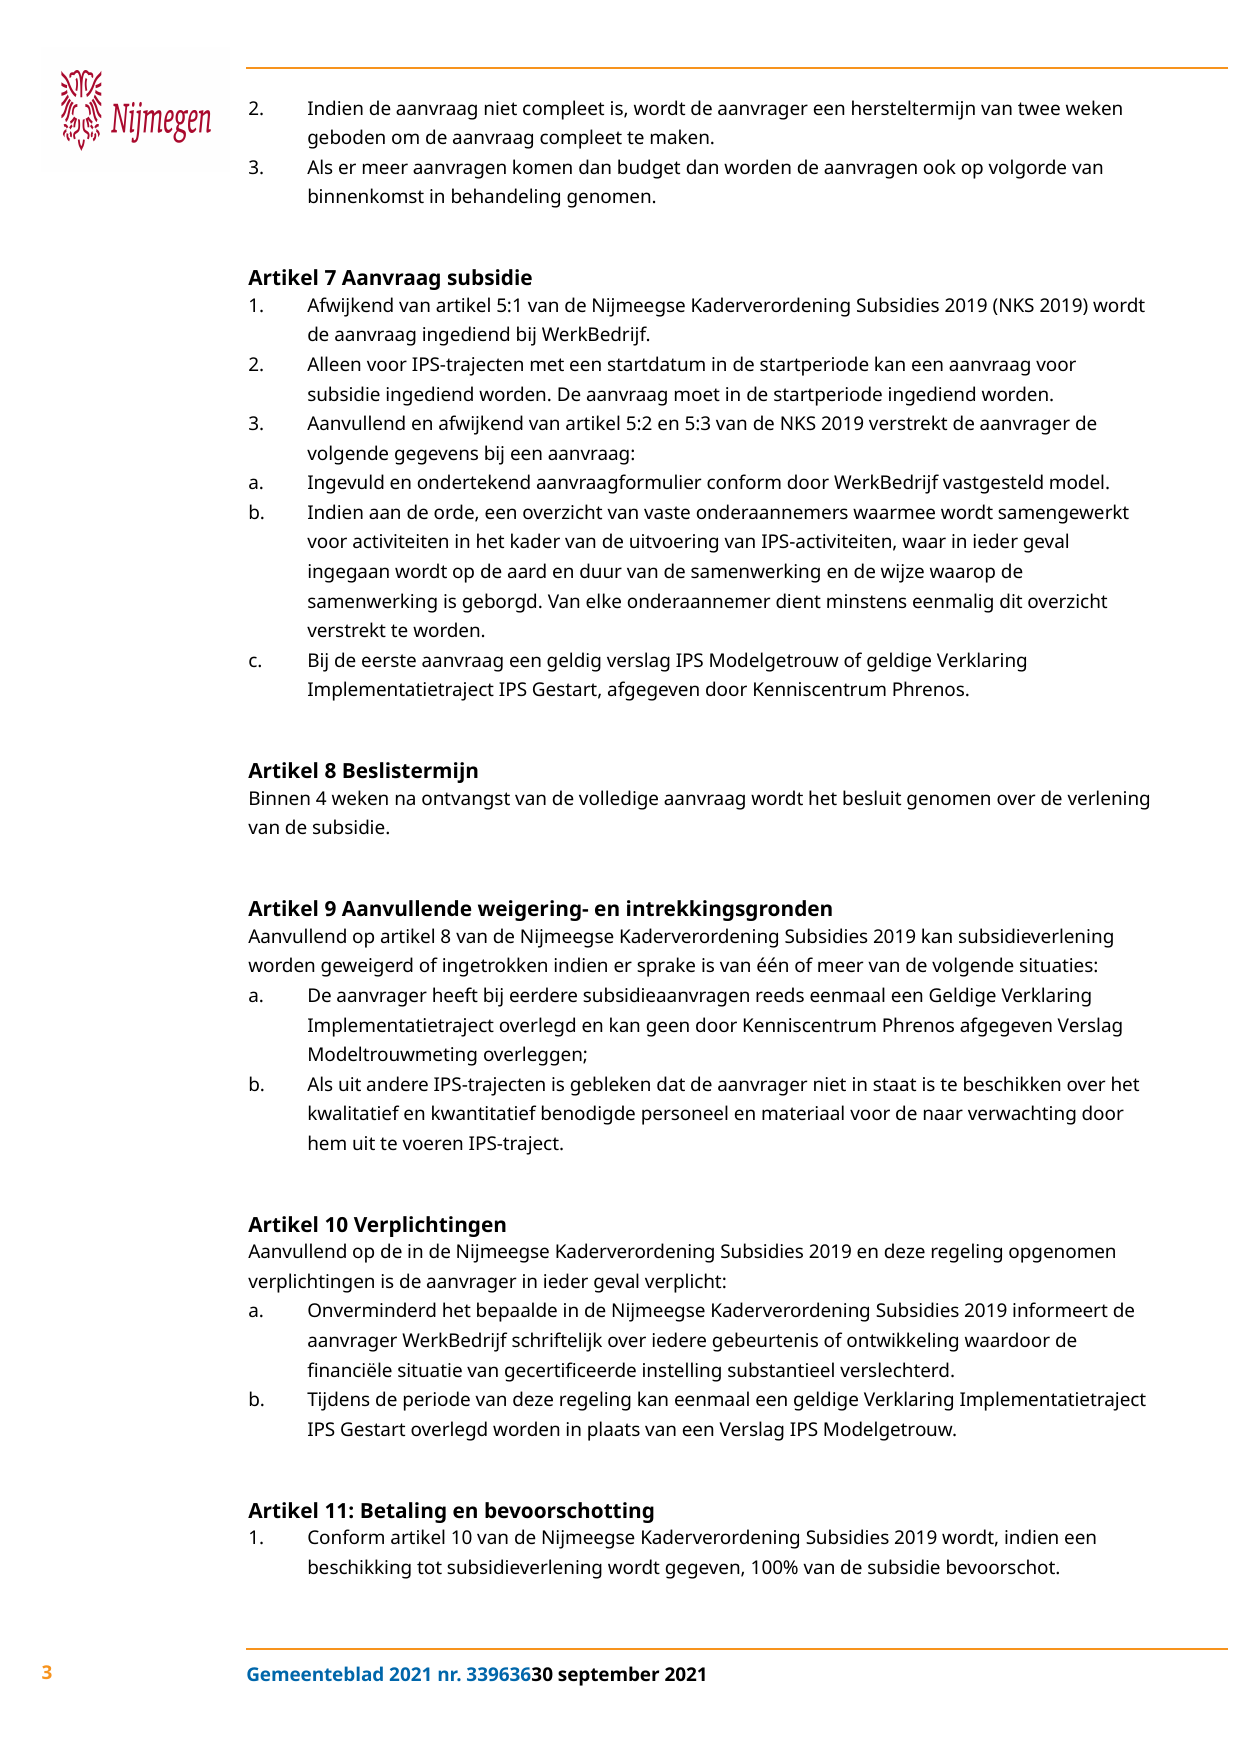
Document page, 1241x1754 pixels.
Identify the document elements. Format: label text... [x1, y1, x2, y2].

text Artikel 8 Beslistermijn [248, 757, 1152, 785]
list Bij de eerste aanvraag een geldig verslag IPS Modelgetrouw of geldige Verklaring Implementatietraject IPS Gestart, afgegeven door Kenniscentrum Phrenos. [248, 647, 1152, 702]
list Onverminderd het bepaalde in de Nijmeegse Kaderverordening Subsidies 2019 informeert de aanvrager WerkBedrijf schriftelijk over iedere gebeurtenis of ontwikkeling waardoor de financiële situatie van gecertificeerde instelling substantieel verslechterd. [248, 1298, 1152, 1383]
list Afwijkend van artikel 5:1 van de Nijmeegse Kaderverordening Subsidies 2019 (NKS 2019) wordt de aanvraag ingediend bij WerkBedrijf. [248, 292, 1152, 347]
picture [41, 47, 231, 172]
text Aanvullend op artikel 8 van de Nijmeegse Kaderverordening Subsidies 2019 kan subsidieverlening worden geweigerd of ingetrokken indien er sprake is van één of meer van de volgende situaties: [248, 923, 1152, 978]
list Indien aan de orde, een overzicht van vaste onderaannemers waarmee wordt samengewerkt voor activiteiten in het kader van de uitvoering van IPS-activiteiten, waar in ieder geval ingegaan wordt op de aard en duur van de samenwerking en de wijze waarop de samenwerking is geborgd. Van elke onderaannemer dient minstens eenmalig dit overzicht verstrekt te worden. [248, 499, 1152, 643]
list Alleen voor IPS-trajecten met een startdatum in de startperiode kan een aanvraag voor subsidie ingediend worden. De aanvraag moet in de startperiode ingediend worden. [248, 351, 1152, 406]
list Aanvullend en afwijkend van artikel 5:2 en 5:3 van de NKS 2019 verstrekt de aanvrager de volgende gegevens bij een aanvraag: [248, 410, 1152, 466]
list Tijdens de periode van deze regeling kan eenmaal een geldige Verklaring Implementatietraject IPS Gestart overlegd worden in plaats van een Verslag IPS Modelgetrouw. [248, 1386, 1152, 1442]
list De aanvrager heeft bij eerdere subsidieaanvragen reeds eenmaal een Geldige Verklaring Implementatietraject overlegd en kan geen door Kenniscentrum Phrenos afgegeven Verslag Modeltrouwmeting overleggen; [248, 982, 1152, 1067]
text Binnen 4 weken na ontvangst van de volledige aanvraag wordt het besluit genomen over de verlening van de subsidie. [248, 785, 1152, 840]
list Conform artikel 10 van de Nijmeegse Kaderverordening Subsidies 2019 wordt, indien een beschikking tot subsidieverlening wordt gegeven, 100% van de subsidie bevoorschot. [248, 1524, 1152, 1580]
text Artikel 10 Verplichtingen [248, 1210, 1152, 1238]
list Ingevuld en ondertekend aanvraagformulier conform door WerkBedrijf vastgesteld model. [248, 469, 1152, 495]
list Als er meer aanvragen komen dan budget dan worden de aanvragen ook op volgorde van binnenkomst in behandeling genomen. [248, 154, 1152, 209]
list Indien de aanvraag niet compleet is, wordt de aanvrager een hersteltermijn van twee weken geboden om de aanvraag compleet te maken. [248, 95, 1152, 150]
text Aanvullend op de in de Nijmeegse Kaderverordening Subsidies 2019 en deze regeling opgenomen verplichtingen is de aanvrager in ieder geval verplicht: [248, 1238, 1152, 1294]
text Artikel 9 Aanvullende weigering- en intrekkingsgronden [248, 894, 1152, 923]
list Als uit andere IPS-trajecten is gebleken dat de aanvrager niet in staat is te beschikken over het kwalitatief en kwantitatief benodigde personeel en materiaal voor de naar verwachting door hem uit te voeren IPS-traject. [248, 1071, 1152, 1156]
text Artikel 7 Aanvraag subsidie [248, 263, 1152, 292]
text Artikel 11: Betaling en bevoorschotting [248, 1496, 1152, 1524]
